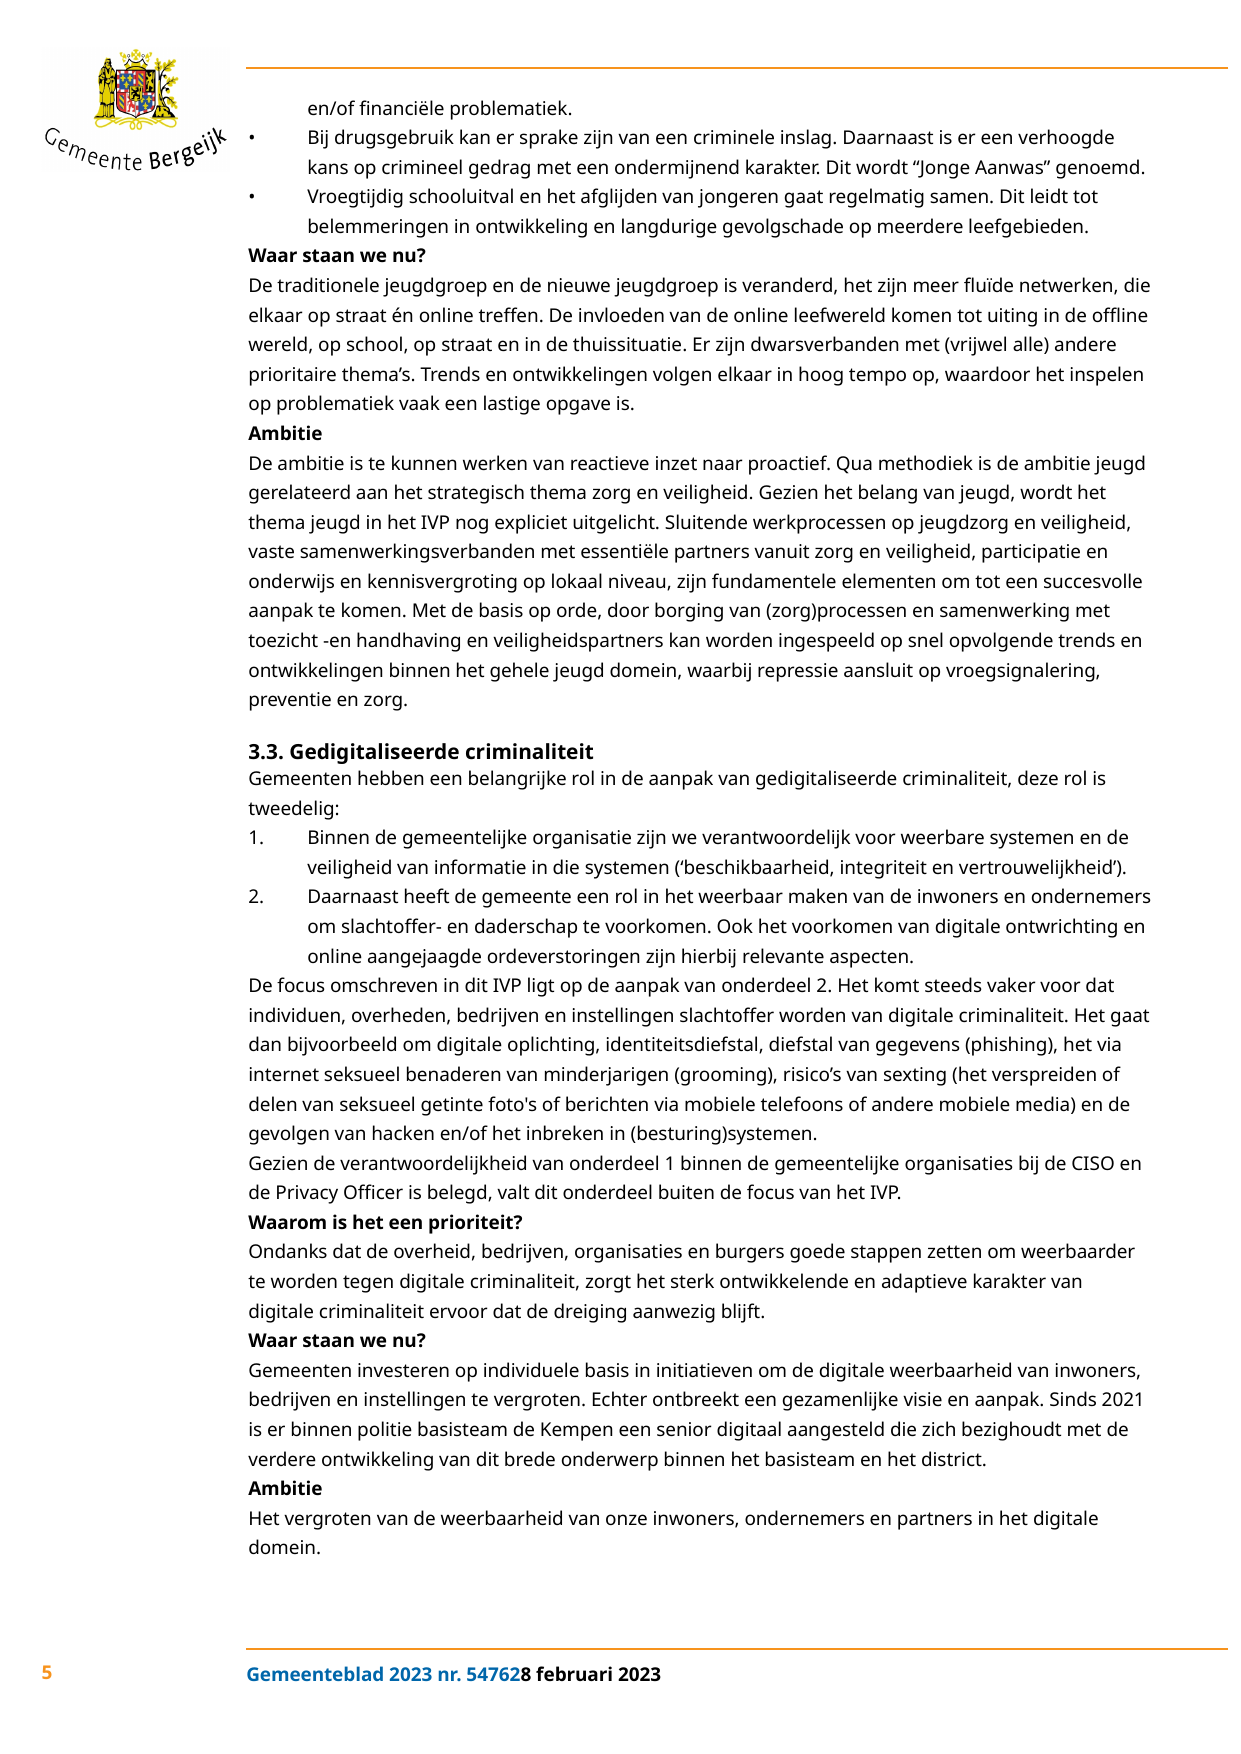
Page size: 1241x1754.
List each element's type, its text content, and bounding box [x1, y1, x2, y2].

text Gezien de verantwoordelijkheid van onderdeel 1 binnen de gemeentelijke organisaties bij de CISO en de Privacy Officer is belegd, valt dit onderdeel buiten de focus van het IVP. [248, 1150, 1152, 1205]
text Ambitie [248, 1475, 1152, 1501]
list Daarnaast heeft de gemeente een rol in het weerbaar maken van de inwoners en ondernemers om slachtoffer- en daderschap te voorkomen. Ook het voorkomen van digitale ontwrichting en online aangejaagde ordeverstoringen zijn hierbij relevante aspecten. [248, 884, 1152, 968]
text Gemeenten hebben een belangrijke rol in de aanpak van gedigitaliseerde criminaliteit, deze rol is tweedelig: [248, 765, 1152, 821]
text Ambitie [248, 420, 1152, 446]
text Gemeenten investeren op individuele basis in initiatieven om de digitale weerbaarheid van inwoners, bedrijven en instellingen te vergroten. Echter ontbreekt een gezamenlijke visie en aanpak. Sinds 2021 is er binnen politie basisteam de Kempen een senior digitaal aangesteld die zich bezighoudt met de verdere ontwikkeling van dit brede onderwerp binnen het basisteam en het district. [248, 1357, 1152, 1471]
text De ambitie is te kunnen werken van reactieve inzet naar proactief. Qua methodiek is de ambitie jeugd gerelateerd aan het strategisch thema zorg en veiligheid. Gezien het belang van jeugd, wordt het thema jeugd in het IVP nog expliciet uitgelicht. Sluitende werkprocessen op jeugdzorg en veiligheid, vaste samenwerkingsverbanden met essentiële partners vanuit zorg en veiligheid, participatie en onderwijs en kennisvergroting op lokaal niveau, zijn fundamentele elementen om tot een succesvolle aanpak te komen. Met de basis op orde, door borging van (zorg)processen en samenwerking met toezicht -en handhaving en veiligheidspartners kan worden ingespeeld op snel opvolgende trends en ontwikkelingen binnen het gehele jeugd domein, waarbij repressie aansluit op vroegsignalering, preventie en zorg. [248, 450, 1152, 712]
list en/of financiële problematiek. [248, 95, 1152, 121]
list Binnen de gemeentelijke organisatie zijn we verantwoordelijk voor weerbare systemen en de veiligheid van informatie in die systemen (‘beschikbaarheid, integriteit en vertrouwelijkheid’). [248, 824, 1152, 880]
text Waarom is het een prioriteit? [248, 1209, 1152, 1235]
list Vroegtijdig schooluitval en het afglijden van jongeren gaat regelmatig samen. Dit leidt tot belemmeringen in ontwikkeling en langdurige gevolgschade op meerdere leefgebieden. [248, 183, 1152, 239]
text 3.3. Gedigitaliseerde criminaliteit [248, 737, 1152, 765]
picture [41, 47, 231, 172]
text Waar staan we nu? [248, 243, 1152, 268]
text Het vergroten van de weerbaarheid van onze inwoners, ondernemers en partners in het digitale domein. [248, 1505, 1152, 1560]
text Ondanks dat de overheid, bedrijven, organisaties en burgers goede stappen zetten om weerbaarder te worden tegen digitale criminaliteit, zorgt het sterk ontwikkelende en adaptieve karakter van digitale criminaliteit ervoor dat de dreiging aanwezig blijft. [248, 1239, 1152, 1323]
list Bij drugsgebruik kan er sprake zijn van een criminele inslag. Daarnaast is er een verhoogde kans op crimineel gedrag met een ondermijnend karakter. Dit wordt “Jonge Aanwas” genoemd. [248, 124, 1152, 180]
text Waar staan we nu? [248, 1327, 1152, 1353]
text De traditionele jeugdgroep en de nieuwe jeugdgroep is veranderd, het zijn meer fluïde netwerken, die elkaar op straat én online treffen. De invloeden van de online leefwereld komen tot uiting in de offline wereld, op school, op straat en in de thuissituatie. Er zijn dwarsverbanden met (vrijwel alle) andere prioritaire thema’s. Trends en ontwikkelingen volgen elkaar in hoog tempo op, waardoor het inspelen op problematiek vaak een lastige opgave is. [248, 272, 1152, 416]
text De focus omschreven in dit IVP ligt op de aanpak van onderdeel 2. Het komt steeds vaker voor dat individuen, overheden, bedrijven en instellingen slachtoffer worden van digitale criminaliteit. Het gaat dan bijvoorbeeld om digitale oplichting, identiteitsdiefstal, diefstal van gegevens (phishing), het via internet seksueel benaderen van minderjarigen (grooming), risico’s van sexting (het verspreiden of delen van seksueel getinte foto's of berichten via mobiele telefoons of andere mobiele media) en de gevolgen van hacken en/of het inbreken in (besturing)systemen. [248, 972, 1152, 1146]
